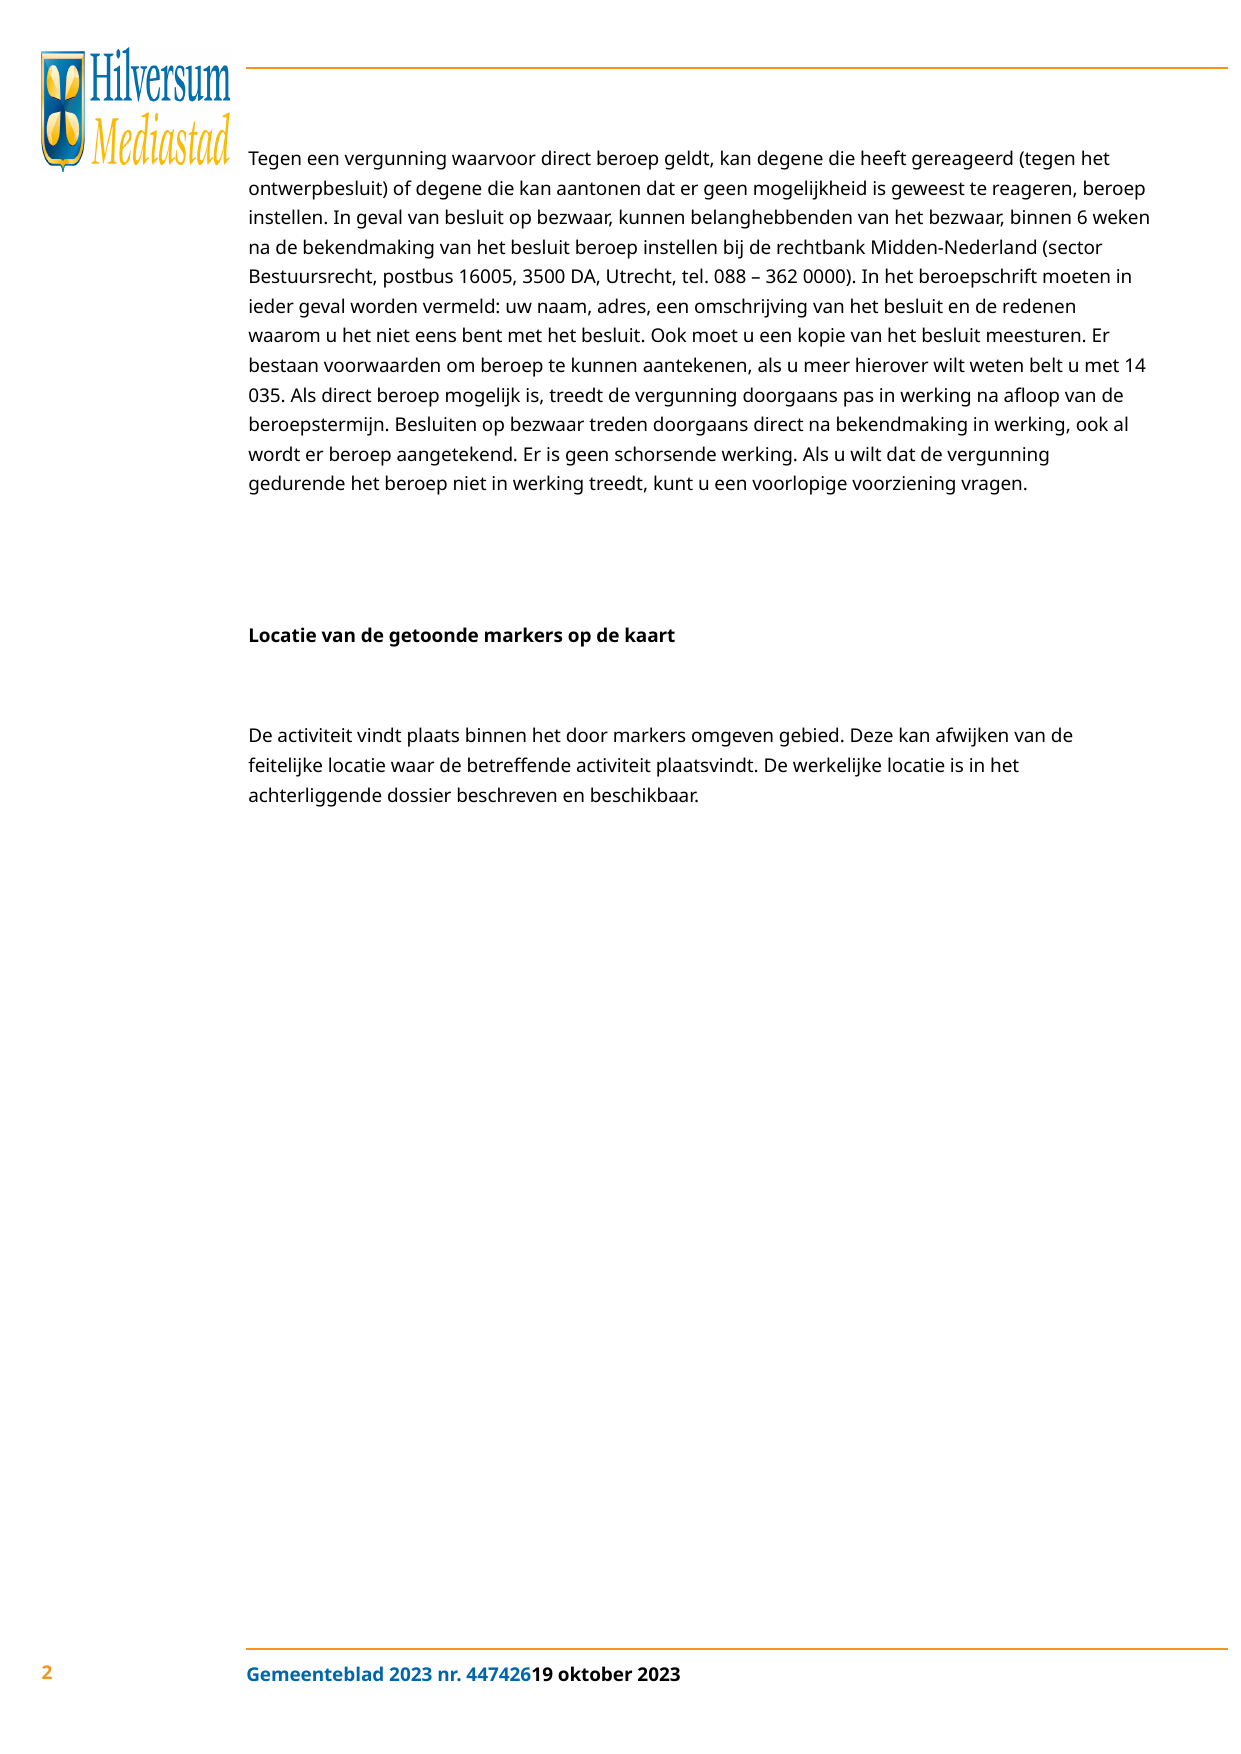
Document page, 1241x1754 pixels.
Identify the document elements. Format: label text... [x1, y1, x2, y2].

text De activiteit vindt plaats binnen het door markers omgeven gebied. Deze kan afwijken van de feitelijke locatie waar de betreffende activiteit plaatsvindt. De werkelijke locatie is in het achterliggende dossier beschreven en beschikbaar. [248, 723, 1152, 808]
picture [41, 47, 231, 172]
text Tegen een vergunning waarvoor direct beroep geldt, kan degene die heeft gereageerd (tegen het ontwerpbesluit) of degene die kan aantonen dat er geen mogelijkheid is geweest te reageren, beroep instellen. In geval van besluit op bezwaar, kunnen belanghebbenden van het bezwaar, binnen 6 weken na de bekendmaking van het besluit beroep instellen bij de rechtbank Midden-Nederland (sector Bestuursrecht, postbus 16005, 3500 DA, Utrecht, tel. 088 – 362 0000). In het beroepschrift moeten in ieder geval worden vermeld: uw naam, adres, een omschrijving van het besluit en de redenen waarom u het niet eens bent met het besluit. Ook moet u een kopie van het besluit meesturen. Er bestaan voorwaarden om beroep te kunnen aantekenen, als u meer hierover wilt weten belt u met 14 035. Als direct beroep mogelijk is, treedt de vergunning doorgaans pas in werking na afloop van de beroepstermijn. Besluiten op bezwaar treden doorgaans direct na bekendmaking in werking, ook al wordt er beroep aangetekend. Er is geen schorsende werking. Als u wilt dat de vergunning gedurende het beroep niet in werking treedt, kunt u een voorlopige voorziening vragen. [248, 145, 1152, 496]
text Locatie van de getoonde markers op de kaart [248, 622, 1152, 648]
